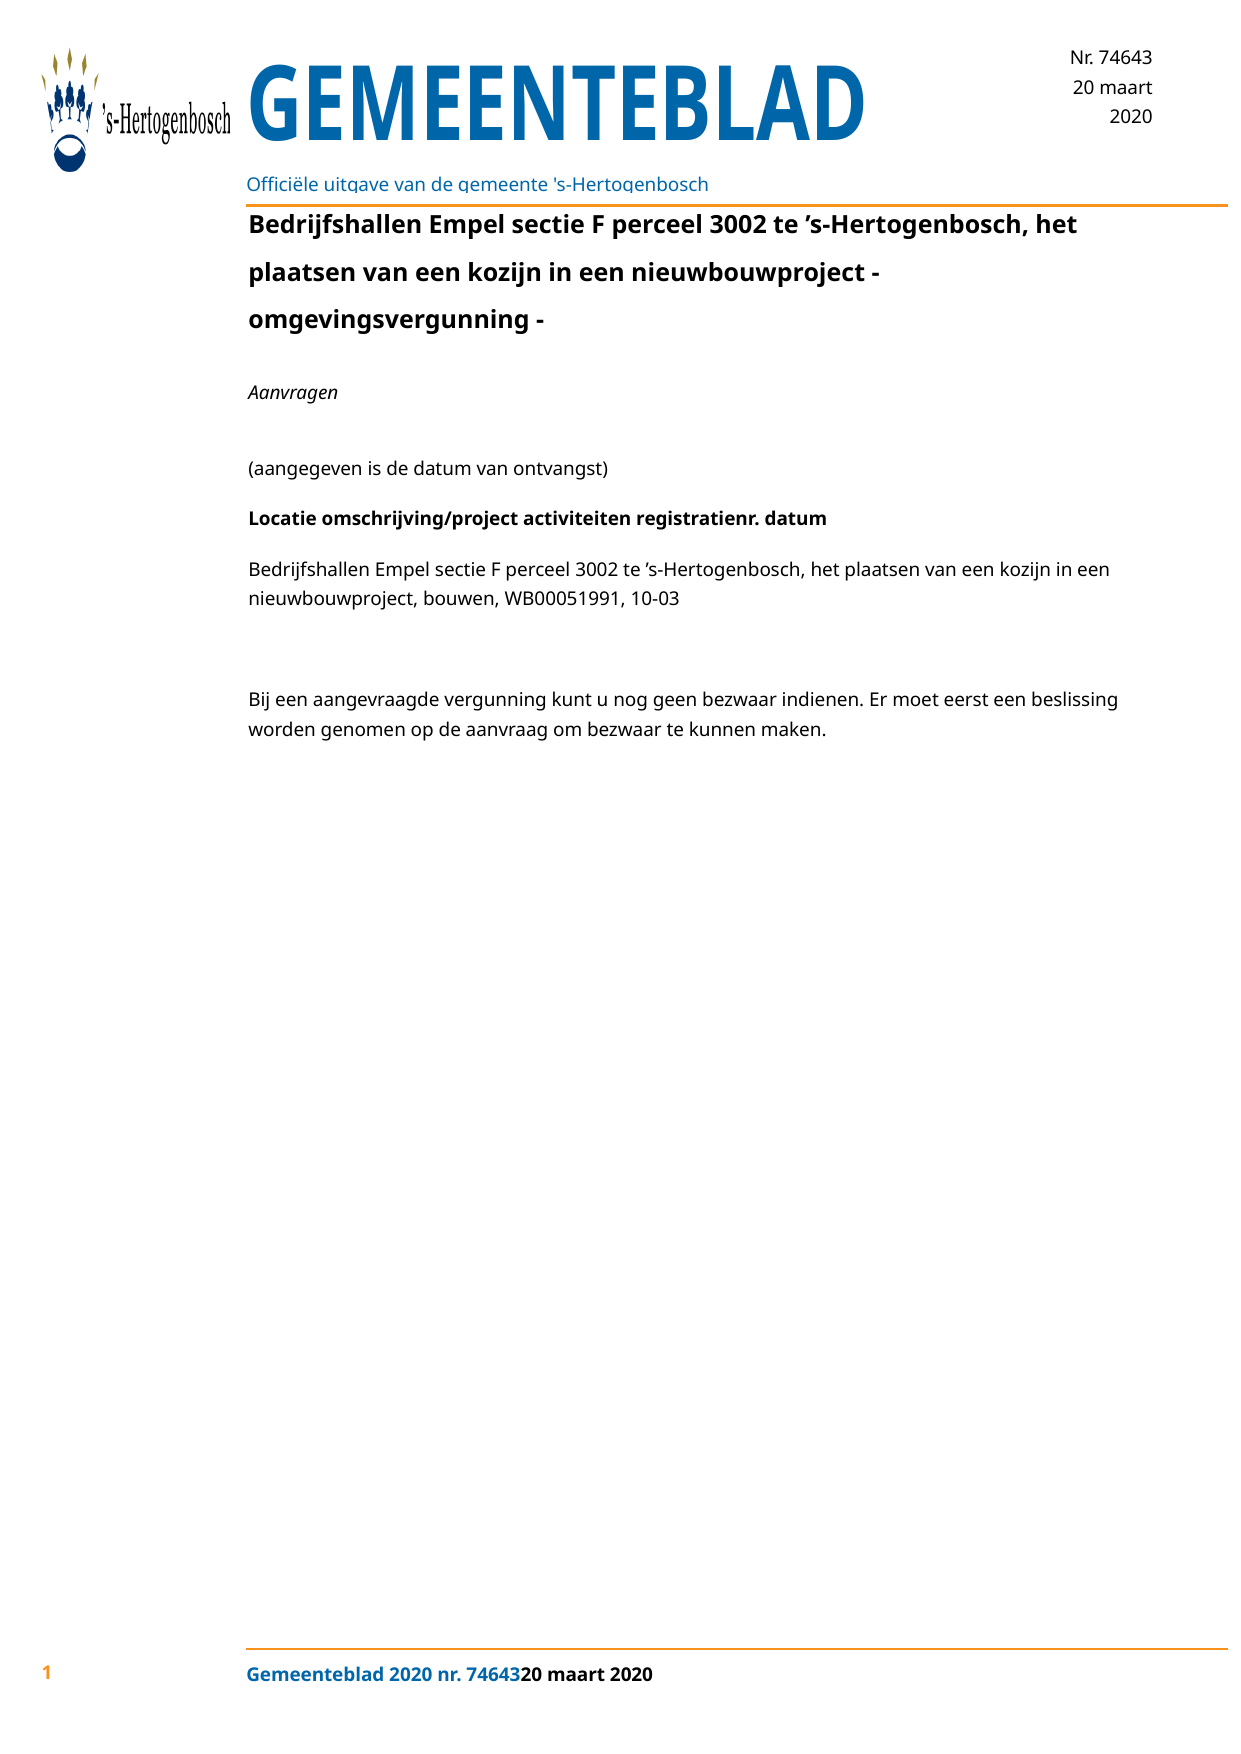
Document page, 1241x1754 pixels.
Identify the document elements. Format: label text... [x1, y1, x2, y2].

text Locatie omschrijving/project activiteiten registratienr. datum [248, 506, 1152, 531]
text Bij een aangevraagde vergunning kunt u nog geen bezwaar indienen. Er moet eerst een beslissing worden genomen op de aanvraag om bezwaar te kunnen maken. [248, 686, 1152, 742]
picture [41, 47, 231, 172]
text Aanvragen [248, 379, 1152, 405]
text (aangegeven is de datum van ontvangst) [248, 455, 1152, 481]
text Bedrijfshallen Empel sectie F perceel 3002 te ’s-Hertogenbosch, het plaatsen van een kozijn in een nieuwbouwproject - omgevingsvergunning - [248, 207, 1152, 336]
text Bedrijfshallen Empel sectie F perceel 3002 te ’s-Hertogenbosch, het plaatsen van een kozijn in een nieuwbouwproject, bouwen, WB00051991, 10-03 [248, 556, 1152, 611]
